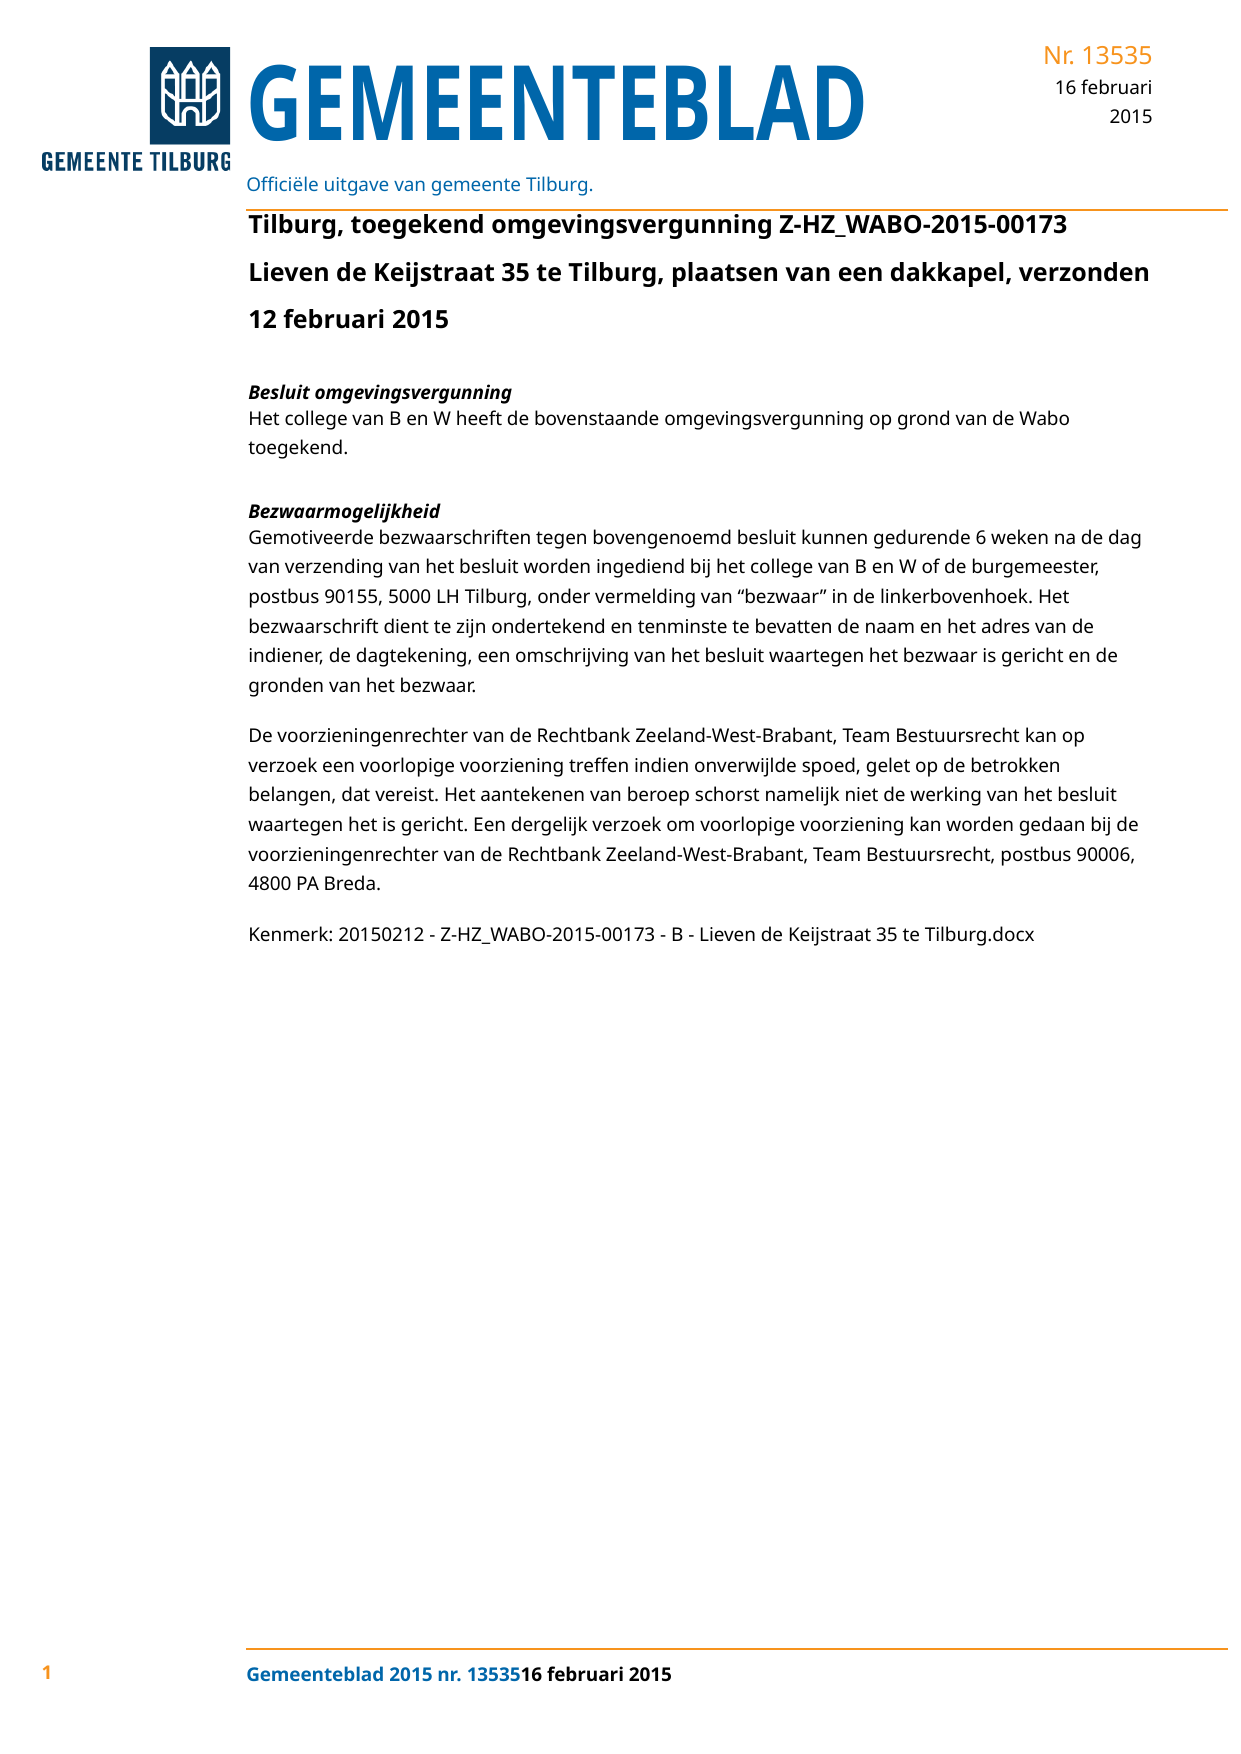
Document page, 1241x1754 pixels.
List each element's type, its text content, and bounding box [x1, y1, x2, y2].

text Tilburg, toegekend omgevingsvergunning Z-HZ_WABO-2015-00173 Lieven de Keijstraat 35 te Tilburg, plaatsen van een dakkapel, verzonden 12 februari 2015 [248, 211, 1152, 336]
text Kenmerk: 20150212 - Z-HZ_WABO-2015-00173 - B - Lieven de Keijstraat 35 te Tilburg.docx [248, 921, 1152, 946]
text Gemotiveerde bezwaarschriften tegen bovengenoemd besluit kunnen gedurende 6 weken na de dag van verzending van het besluit worden ingediend bij het college van B en W of de burgemeester, postbus 90155, 5000 LH Tilburg, onder vermelding van “bezwaar” in de linkerbovenhoek. Het bezwaarschrift dient te zijn ondertekend en tenminste te bevatten de naam en het adres van de indiener, de dagtekening, een omschrijving van het besluit waartegen het bezwaar is gericht en de gronden van het bezwaar. [248, 524, 1152, 698]
text Het college van B en W heeft de bovenstaande omgevingsvergunning op grond van de Wabo toegekend. [248, 405, 1152, 460]
text Bezwaarmogelijkheid [248, 498, 1152, 524]
text Besluit omgevingsvergunning [248, 379, 1152, 405]
text De voorzieningenrechter van de Rechtbank Zeeland-West-Brabant, Team Bestuursrecht kan op verzoek een voorlopige voorziening treffen indien onverwijlde spoed, gelet op de betrokken belangen, dat vereist. Het aantekenen van beroep schorst namelijk niet de werking van het besluit waartegen het is gericht. Een dergelijk verzoek om voorlopige voorziening kan worden gedaan bij de voorzieningenrechter van de Rechtbank Zeeland-West-Brabant, Team Bestuursrecht, postbus 90006, 4800 PA Breda. [248, 722, 1152, 896]
picture [41, 47, 231, 172]
